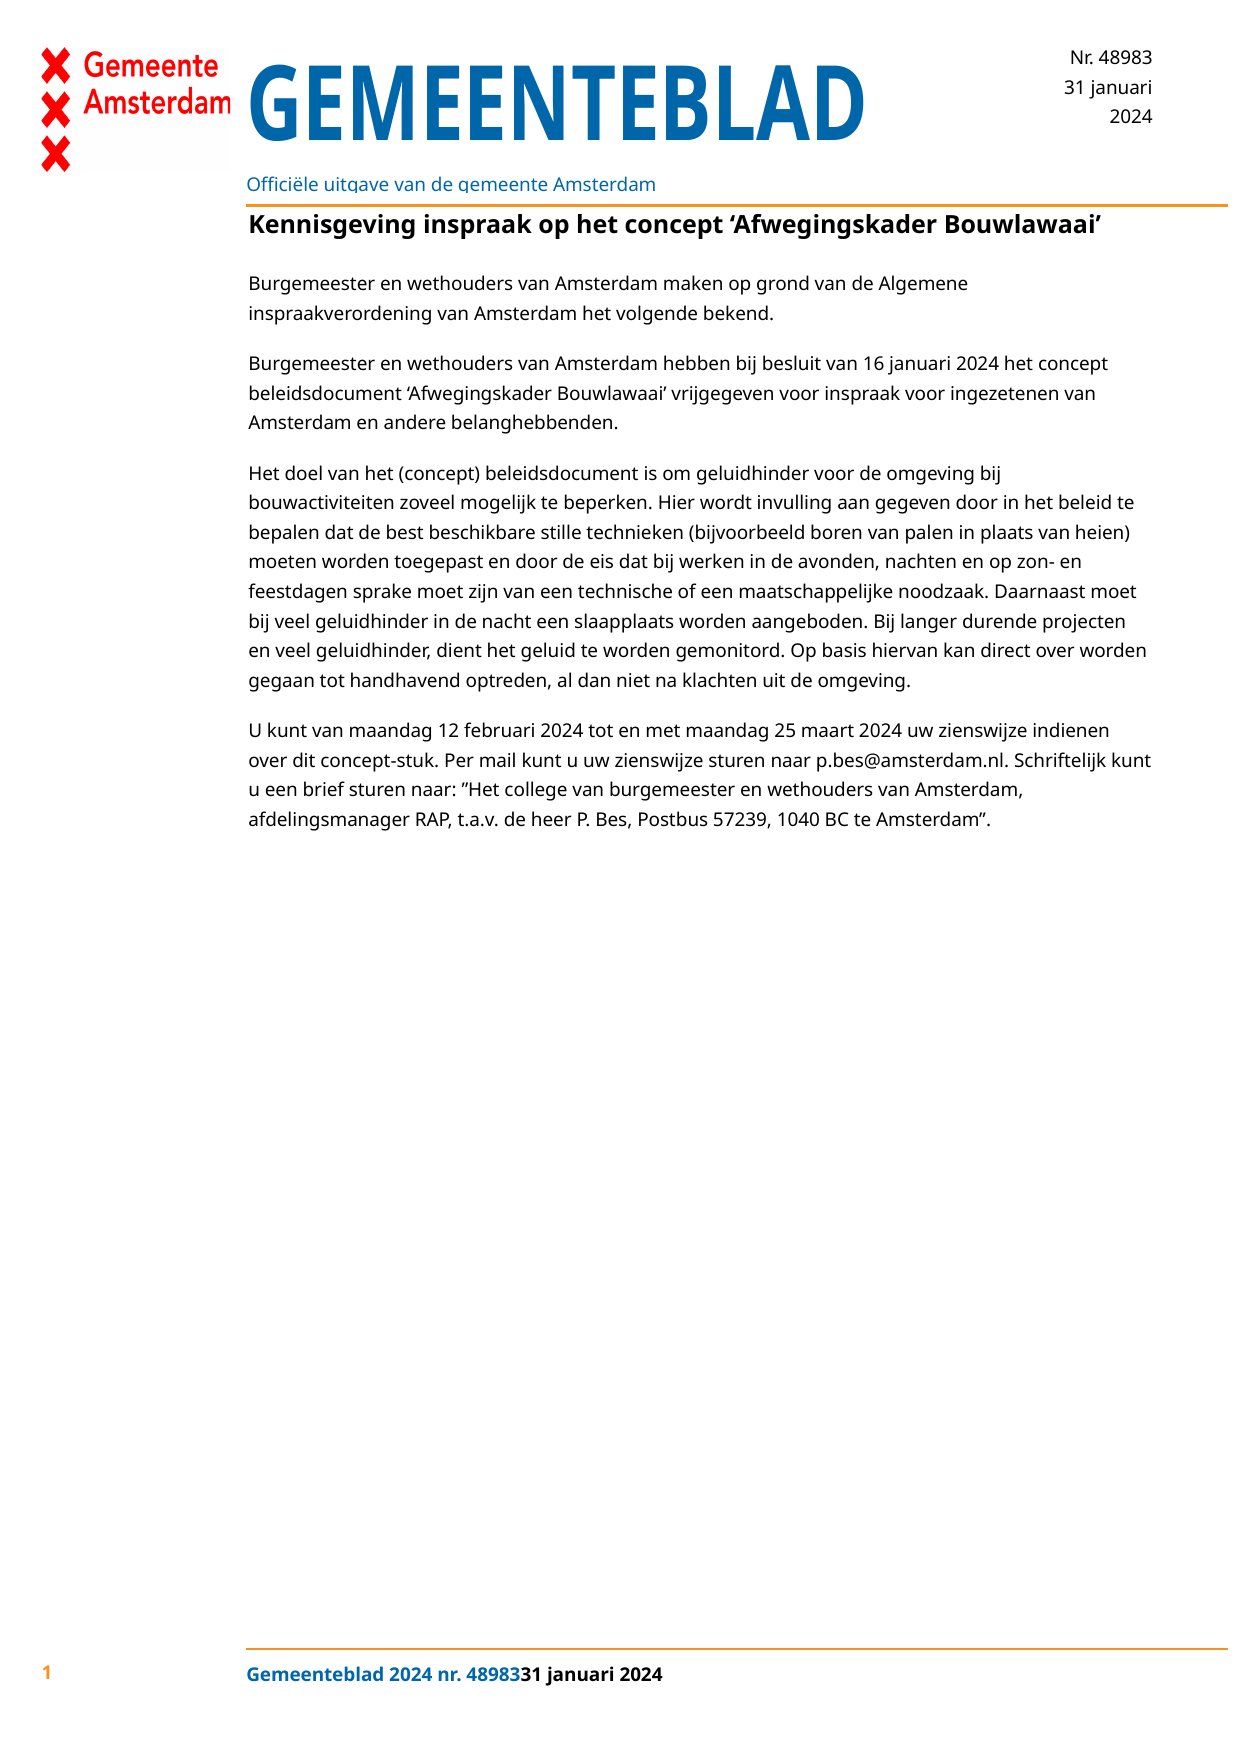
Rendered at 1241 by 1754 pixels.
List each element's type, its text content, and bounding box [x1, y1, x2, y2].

text Kennisgeving inspraak op het concept ‘Afwegingskader Bouwlawaai’ [248, 207, 1152, 241]
picture [41, 47, 231, 172]
text Burgemeester en wethouders van Amsterdam hebben bij besluit van 16 januari 2024 het concept beleidsdocument ‘Afwegingskader Bouwlawaai’ vrijgegeven voor inspraak voor ingezetenen van Amsterdam en andere belanghebbenden. [248, 350, 1152, 435]
text U kunt van maandag 12 februari 2024 tot en met maandag 25 maart 2024 uw zienswijze indienen over dit concept-stuk. Per mail kunt u uw zienswijze sturen naar p.bes@amsterdam.nl. Schriftelijk kunt u een brief sturen naar: ”Het college van burgemeester en wethouders van Amsterdam, afdelingsmanager RAP, t.a.v. de heer P. Bes, Postbus 57239, 1040 BC te Amsterdam”. [248, 717, 1152, 832]
text Het doel van het (concept) beleidsdocument is om geluidhinder voor de omgeving bij bouwactiviteiten zoveel mogelijk te beperken. Hier wordt invulling aan gegeven door in het beleid te bepalen dat de best beschikbare stille technieken (bijvoorbeeld boren van palen in plaats van heien) moeten worden toegepast en door de eis dat bij werken in de avonden, nachten en op zon- en feestdagen sprake moet zijn van een technische of een maatschappelijke noodzaak. Daarnaast moet bij veel geluidhinder in de nacht een slaapplaats worden aangeboden. Bij langer durende projecten en veel geluidhinder, dient het geluid te worden gemonitord. Op basis hiervan kan direct over worden gegaan tot handhavend optreden, al dan niet na klachten uit de omgeving. [248, 460, 1152, 693]
text Burgemeester en wethouders van Amsterdam maken op grond van de Algemene inspraakverordening van Amsterdam het volgende bekend. [248, 270, 1152, 326]
